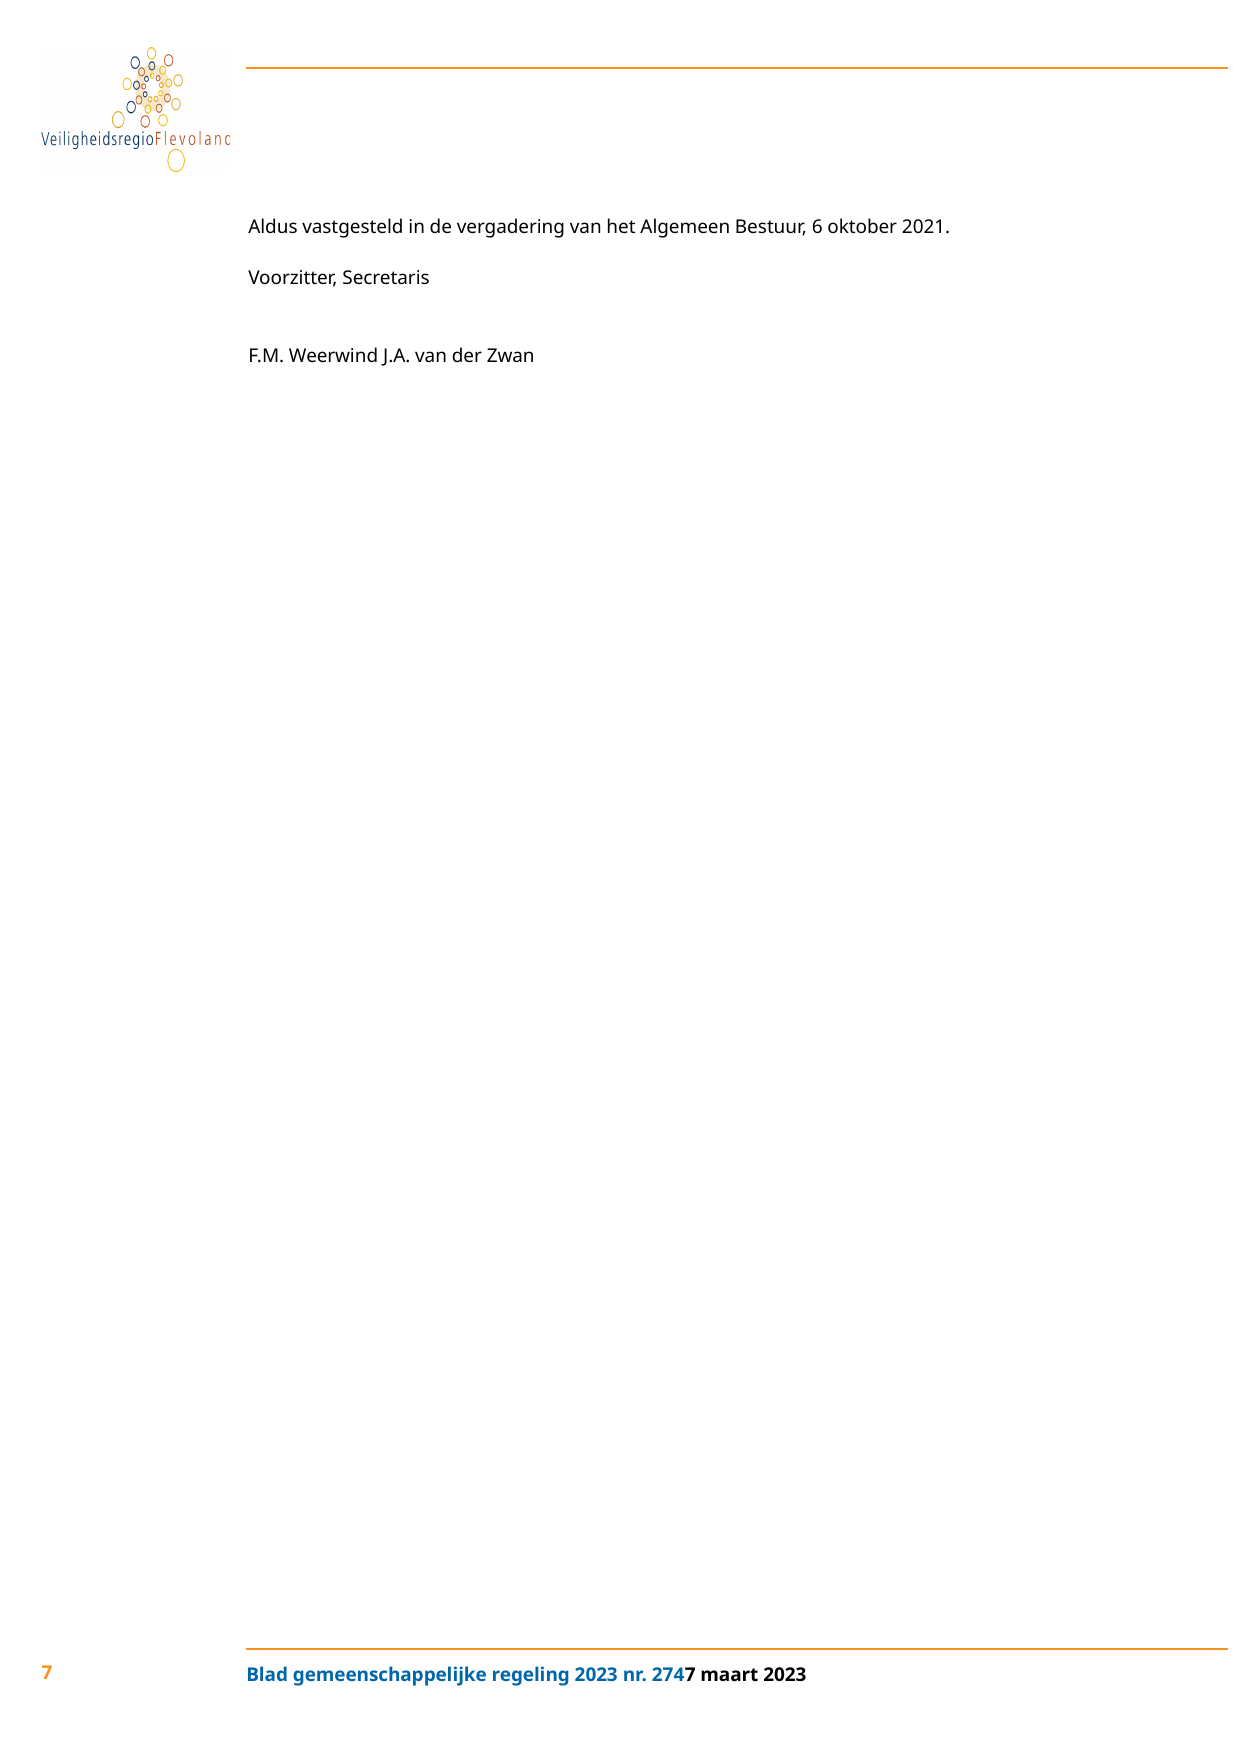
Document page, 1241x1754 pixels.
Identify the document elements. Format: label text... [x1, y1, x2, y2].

text F.M. Weerwind J.A. van der Zwan [248, 342, 1152, 367]
text Aldus vastgesteld in de vergadering van het Algemeen Bestuur, 6 oktober 2021. [248, 213, 1152, 239]
text Voorzitter, Secretaris [248, 264, 1152, 290]
picture [41, 47, 231, 172]
